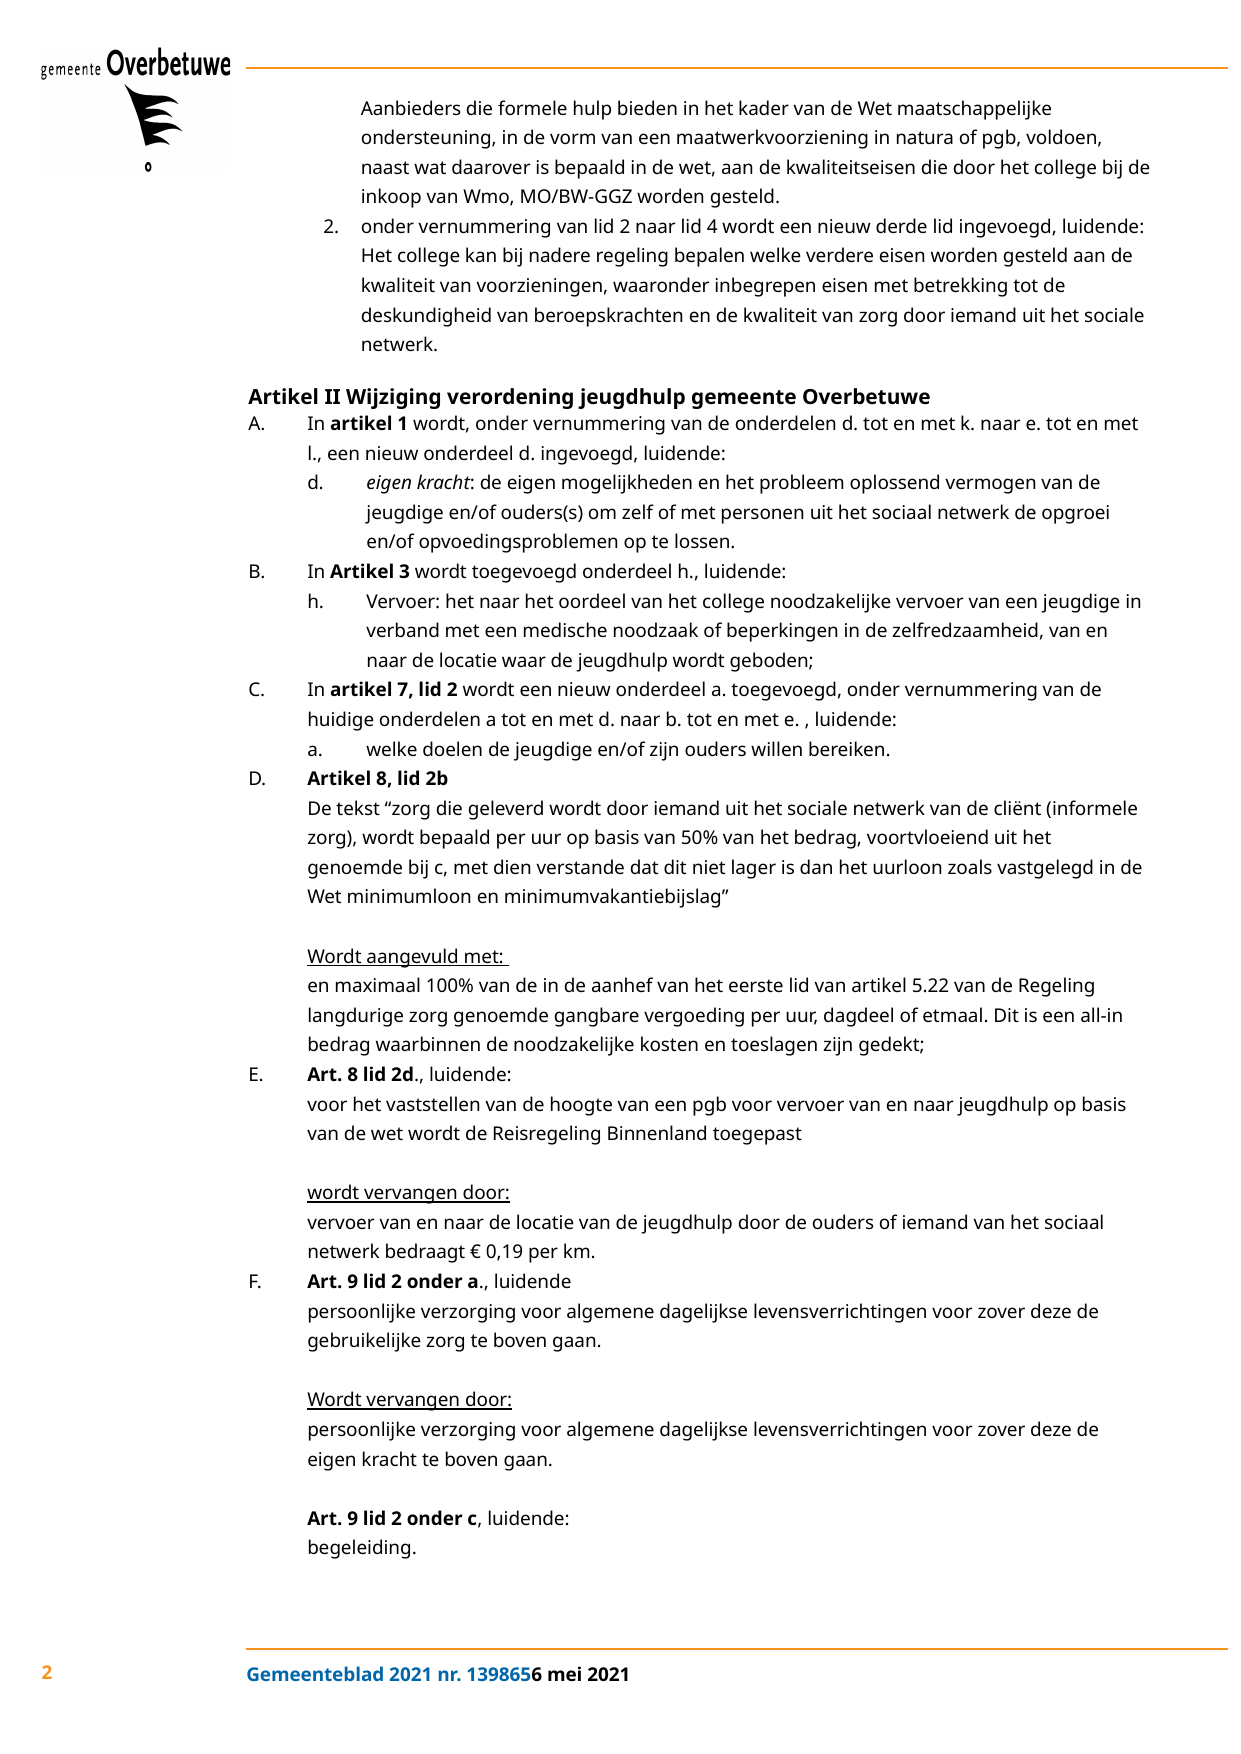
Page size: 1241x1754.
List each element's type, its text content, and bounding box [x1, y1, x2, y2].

list Art. 8 lid 2d., luidende: [248, 1061, 1152, 1087]
list In Artikel 3 wordt toegevoegd onderdeel h., luidende: [248, 558, 1152, 584]
list Art. 9 lid 2 onder c, luidende: [248, 1505, 1152, 1531]
list Wordt aangevuld met: [248, 943, 1152, 968]
list Wordt vervangen door: [248, 1387, 1152, 1412]
list persoonlijke verzorging voor algemene dagelijkse levensverrichtingen voor zover deze de gebruikelijke zorg te boven gaan. [248, 1298, 1152, 1353]
list voor het vaststellen van de hoogte van een pgb voor vervoer van en naar jeugdhulp op basis van de wet wordt de Reisregeling Binnenland toegepast [248, 1091, 1152, 1146]
list persoonlijke verzorging voor algemene dagelijkse levensverrichtingen voor zover deze de eigen kracht te boven gaan. [248, 1416, 1152, 1471]
list In artikel 7, lid 2 wordt een nieuw onderdeel a. toegevoegd, onder vernummering van de huidige onderdelen a tot en met d. naar b. tot en met e. , luidende: [248, 677, 1152, 732]
list Artikel 8, lid 2b [248, 765, 1152, 791]
list Art. 9 lid 2 onder a., luidende [248, 1268, 1152, 1294]
list wordt vervangen door: [248, 1179, 1152, 1205]
list Vervoer: het naar het oordeel van het college noodzakelijke vervoer van een jeugdige in verband met een medische noodzaak of beperkingen in de zelfredzaamheid, van en naar de locatie waar de jeugdhulp wordt geboden; [307, 588, 1152, 673]
picture [41, 47, 231, 172]
list onder vernummering van lid 2 naar lid 4 wordt een nieuw derde lid ingevoegd, luidende: [323, 213, 1152, 239]
list begeleiding. [248, 1534, 1152, 1560]
text Artikel II Wijziging verordening jeugdhulp gemeente Overbetuwe [248, 382, 1152, 410]
list De tekst “zorg die geleverd wordt door iemand uit het sociale netwerk van de cliënt (informele zorg), wordt bepaald per uur op basis van 50% van het bedrag, voortvloeiend uit het genoemde bij c, met dien verstande dat dit niet lager is dan het uurloon zoals vastgelegd in de Wet minimumloon en minimumvakantiebijslag” [248, 795, 1152, 909]
list Aanbieders die formele hulp bieden in het kader van de Wet maatschappelijke ondersteuning, in de vorm van een maatwerkvoorziening in natura of pgb, voldoen, naast wat daarover is bepaald in de wet, aan de kwaliteitseisen die door het college bij de inkoop van Wmo, MO/BW-GGZ worden gesteld. [323, 95, 1152, 209]
list In artikel 1 wordt, onder vernummering van de onderdelen d. tot en met k. naar e. tot en met l., een nieuw onderdeel d. ingevoegd, luidende: [248, 410, 1152, 466]
list vervoer van en naar de locatie van de jeugdhulp door de ouders of iemand van het sociaal netwerk bedraagt € 0,19 per km. [248, 1209, 1152, 1264]
list en maximaal 100% van de in de aanhef van het eerste lid van artikel 5.22 van de Regeling langdurige zorg genoemde gangbare vergoeding per uur, dagdeel of etmaal. Dit is een all-in bedrag waarbinnen de noodzakelijke kosten en toeslagen zijn gedekt; [248, 972, 1152, 1057]
list Het college kan bij nadere regeling bepalen welke verdere eisen worden gesteld aan de kwaliteit van voorzieningen, waaronder inbegrepen eisen met betrekking tot de deskundigheid van beroepskrachten en de kwaliteit van zorg door iemand uit het sociale netwerk. [323, 243, 1152, 357]
list welke doelen de jeugdige en/of zijn ouders willen bereiken. [307, 736, 1152, 761]
list eigen kracht: de eigen mogelijkheden en het probleem oplossend vermogen van de jeugdige en/of ouders(s) om zelf of met personen uit het sociaal netwerk de opgroei en/of opvoedingsproblemen op te lossen. [307, 469, 1152, 554]
